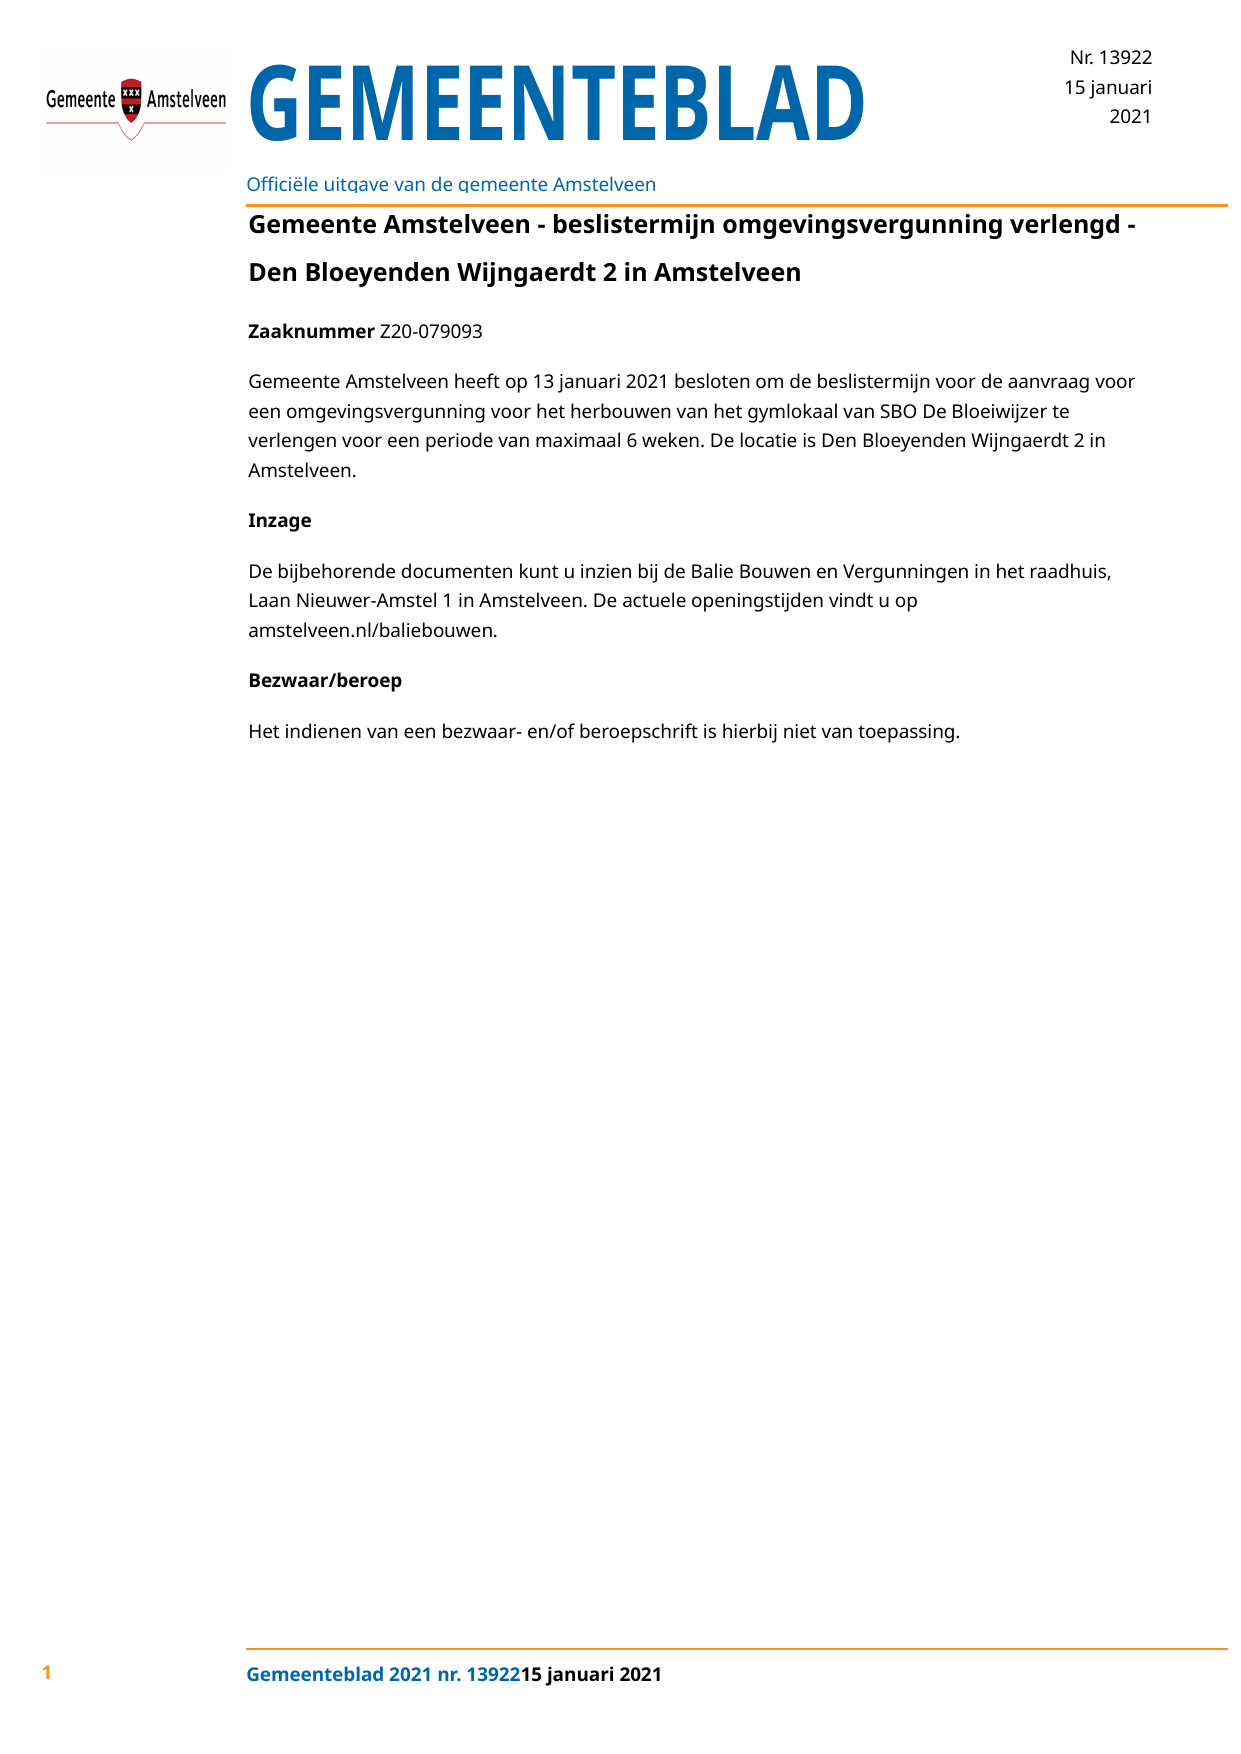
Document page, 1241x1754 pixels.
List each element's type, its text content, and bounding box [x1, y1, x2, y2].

text Bezwaar/beroep [248, 667, 1152, 693]
text Gemeente Amstelveen - beslistermijn omgevingsvergunning verlengd - Den Bloeyenden Wijngaerdt 2 in Amstelveen [248, 207, 1152, 288]
text Zaaknummer Z20-079093 [248, 318, 1152, 344]
picture [41, 47, 231, 172]
text Gemeente Amstelveen heeft op 13 januari 2021 besloten om de beslistermijn voor de aanvraag voor een omgevingsvergunning voor het herbouwen van het gymlokaal van SBO De Bloeiwijzer te verlengen voor een periode van maximaal 6 weken. De locatie is Den Bloeyenden Wijngaerdt 2 in Amstelveen. [248, 368, 1152, 483]
text Inzage [248, 507, 1152, 533]
text Het indienen van een bezwaar- en/of beroepschrift is hierbij niet van toepassing. [248, 718, 1152, 744]
text De bijbehorende documenten kunt u inzien bij de Balie Bouwen en Vergunningen in het raadhuis, Laan Nieuwer-Amstel 1 in Amstelveen. De actuele openingstijden vindt u op amstelveen.nl/baliebouwen. [248, 558, 1152, 643]
